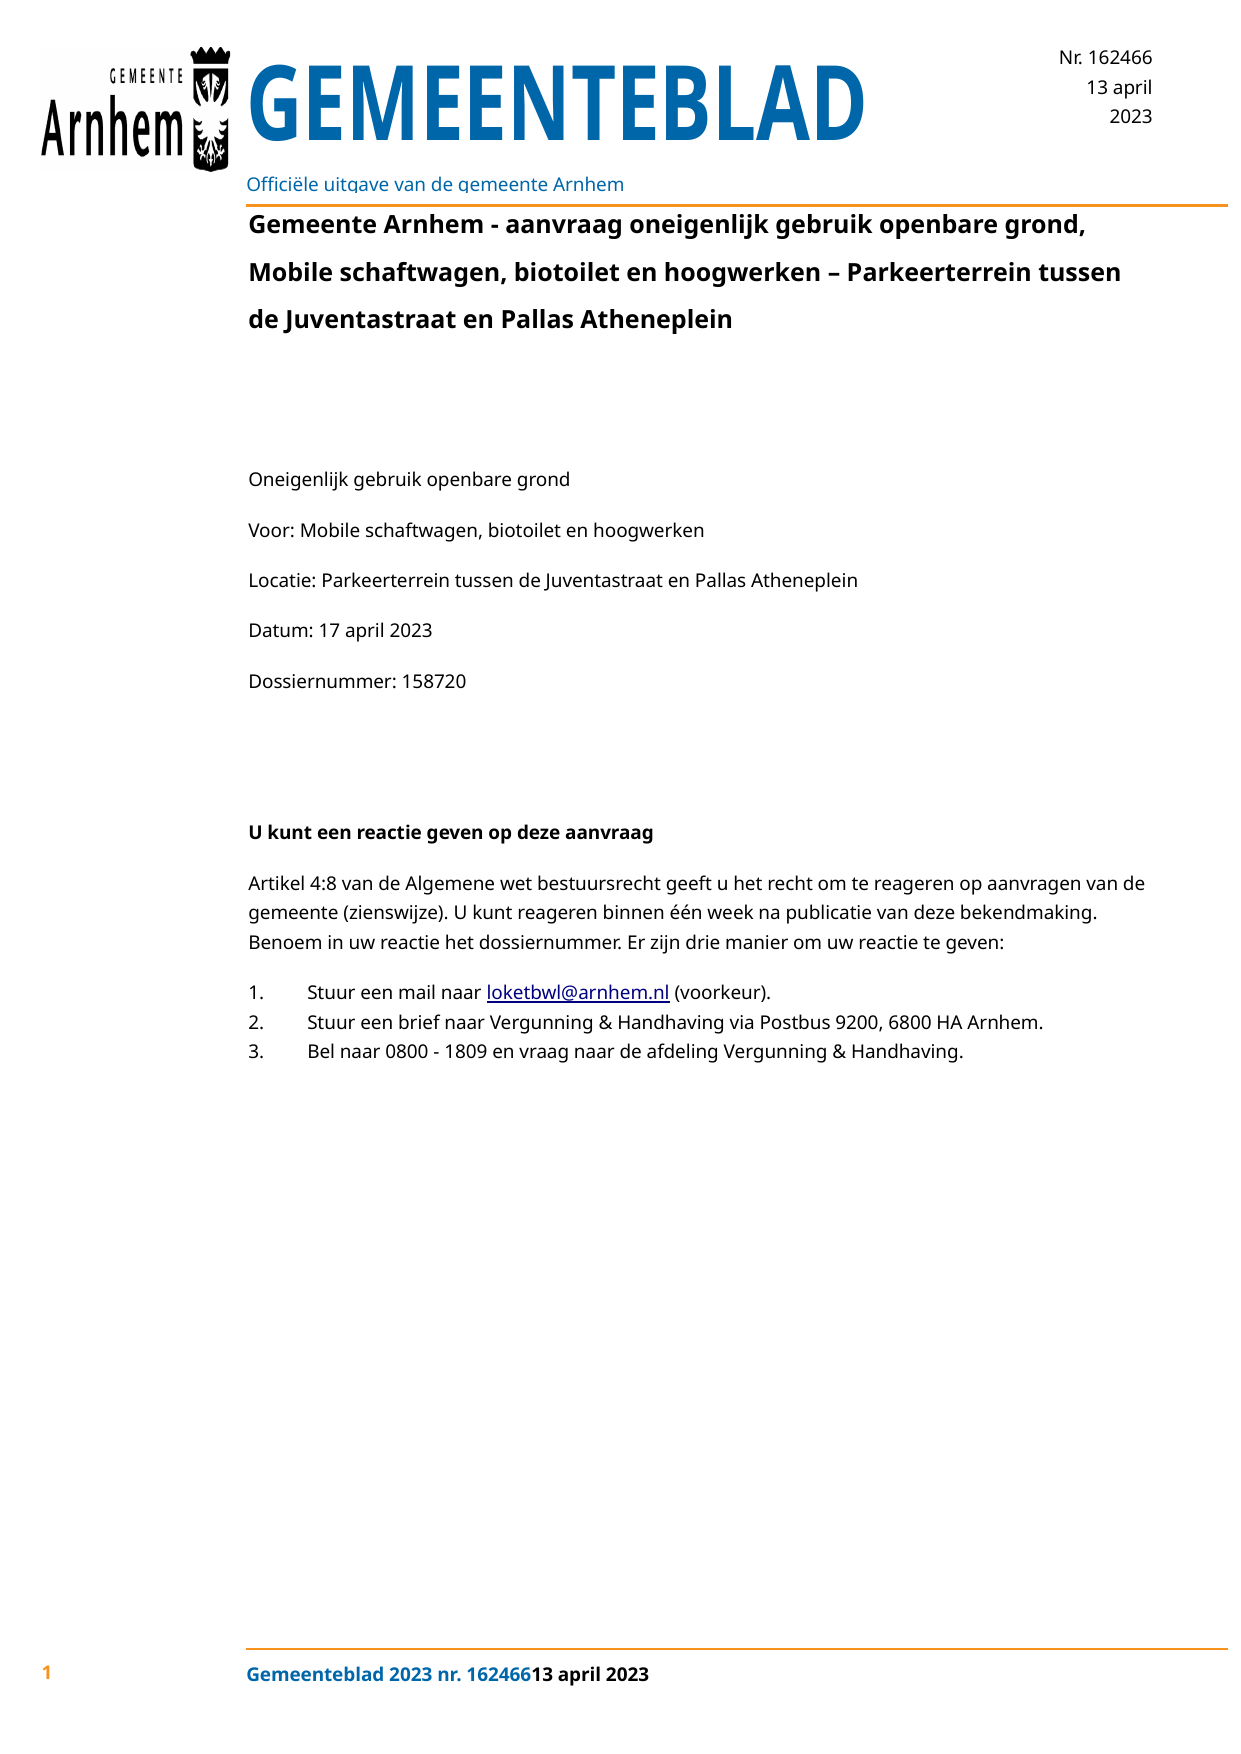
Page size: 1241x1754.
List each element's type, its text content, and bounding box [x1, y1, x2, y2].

text Datum: 17 april 2023 [248, 618, 1152, 643]
list Stuur een mail naar loketbwl@arnhem.nl (voorkeur). [248, 979, 1152, 1005]
text Locatie: Parkeerterrein tussen de Juventastraat en Pallas Atheneplein [248, 567, 1152, 593]
text Artikel 4:8 van de Algemene wet bestuursrecht geeft u het recht om te reageren op aanvragen van de gemeente (zienswijze). U kunt reageren binnen één week na publicatie van deze bekendmaking. Benoem in uw reactie het dossiernummer. Er zijn drie manier om uw reactie te geven: [248, 870, 1152, 954]
list Bel naar 0800 - 1809 en vraag naar de afdeling Vergunning & Handhaving. [248, 1038, 1152, 1064]
text Oneigenlijk gebruik openbare grond [248, 466, 1152, 492]
list Stuur een brief naar Vergunning & Handhaving via Postbus 9200, 6800 HA Arnhem. [248, 1009, 1152, 1034]
text Dossiernummer: 158720 [248, 668, 1152, 694]
text Gemeente Arnhem - aanvraag oneigenlijk gebruik openbare grond, Mobile schaftwagen, biotoilet en hoogwerken – Parkeerterrein tussen de Juventastraat en Pallas Atheneplein [248, 207, 1152, 336]
text U kunt een reactie geven op deze aanvraag [248, 819, 1152, 845]
text Voor: Mobile schaftwagen, biotoilet en hoogwerken [248, 517, 1152, 542]
picture [41, 47, 231, 172]
